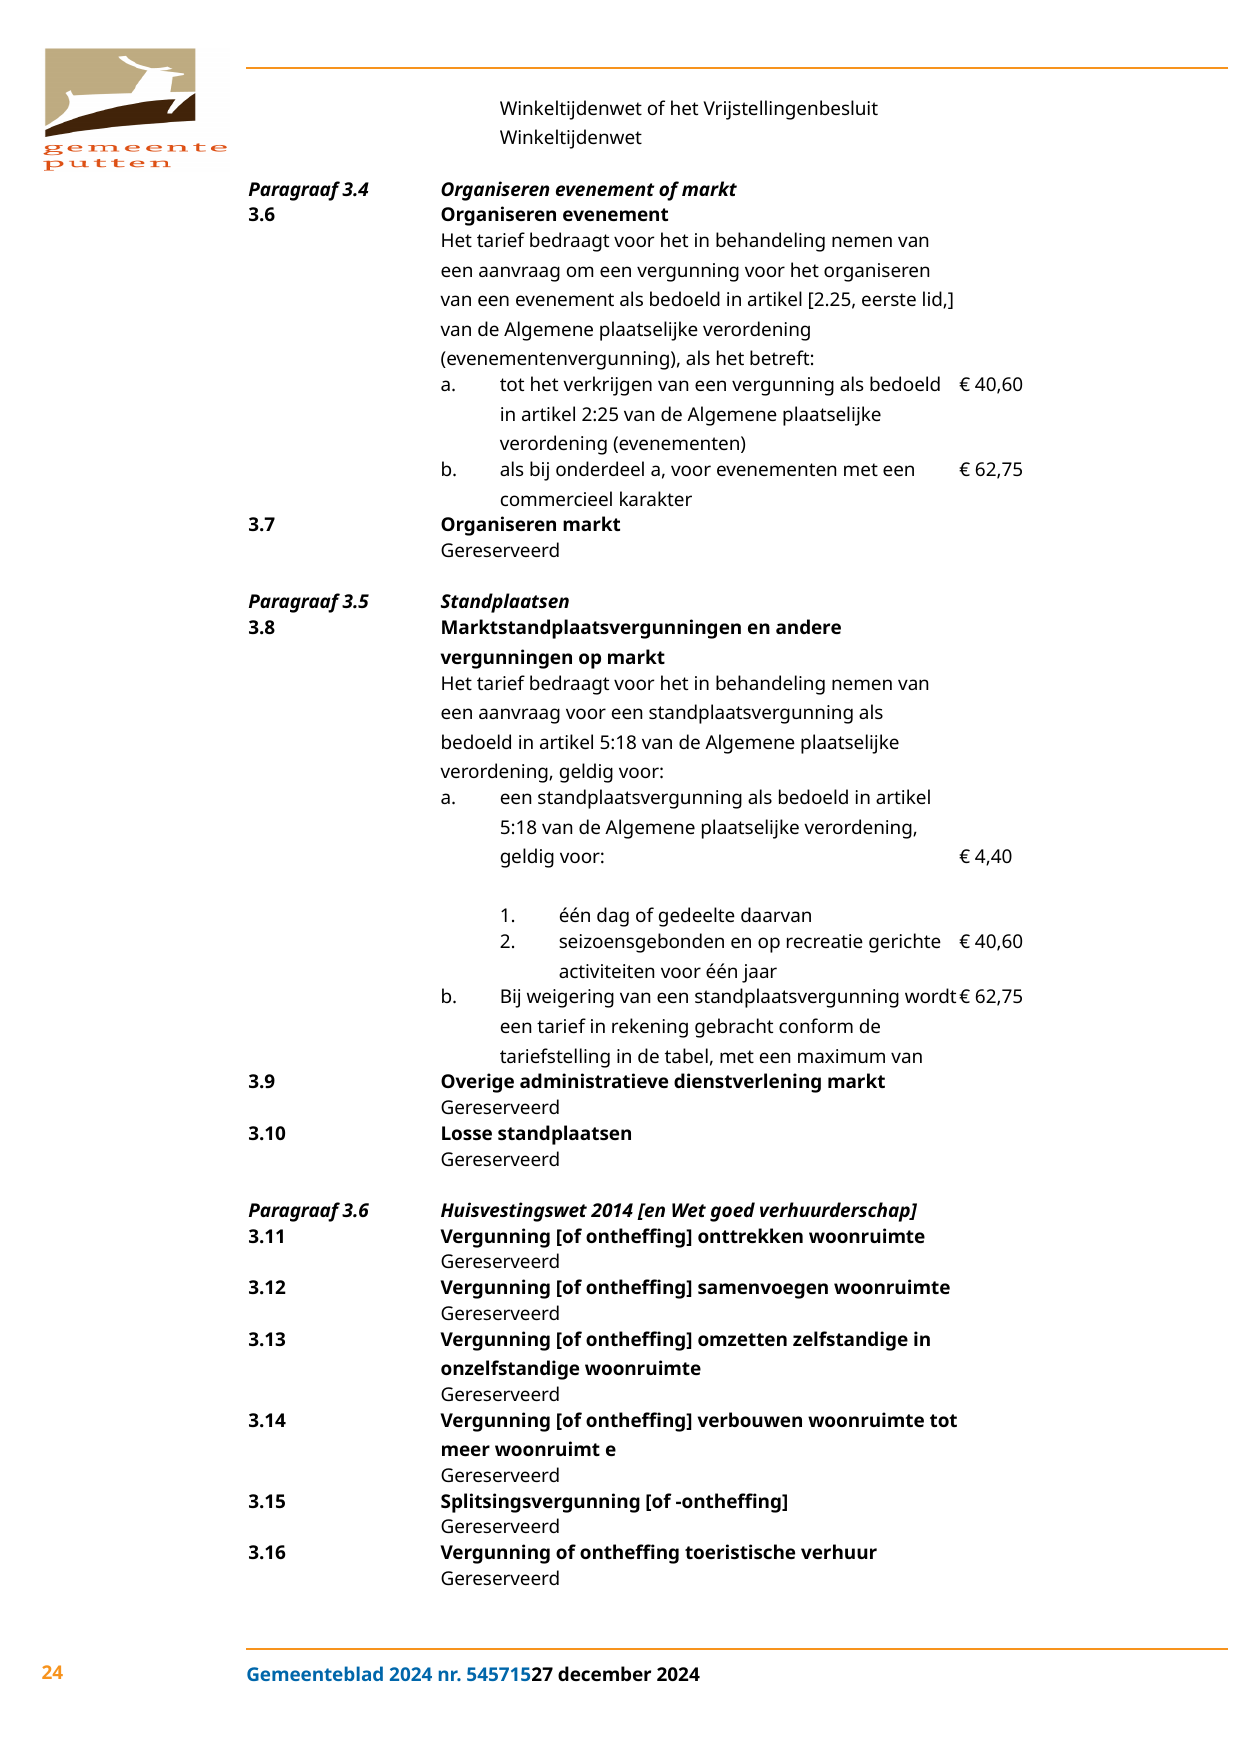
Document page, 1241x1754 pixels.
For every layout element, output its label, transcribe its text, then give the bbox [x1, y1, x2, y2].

table_cell een standplaatsvergunning als bedoeld in artikel 5:18 van de Algemene plaatselijke verordening, geldig voor: één dag of gedeelte daarvan [440, 784, 959, 928]
table_cell Huisvestingswet 2014 [en Wet goed verhuurderschap] [440, 1197, 959, 1223]
table_cell [959, 227, 1152, 371]
table_cell Marktstandplaatsvergunningen en andere vergunningen op markt [440, 615, 959, 670]
table_cell [248, 95, 440, 150]
table_cell [959, 563, 1152, 589]
table_cell 3.16 [248, 1539, 440, 1565]
table_cell [248, 984, 440, 1068]
table_cell Gereserveerd [440, 1514, 959, 1539]
table_cell Organiseren evenement of markt [440, 176, 959, 202]
table_cell [959, 1462, 1152, 1488]
table_cell [959, 1326, 1152, 1381]
table_cell [959, 1146, 1152, 1171]
table_cell 3.11 [248, 1223, 440, 1249]
table_cell [959, 1120, 1152, 1146]
table_cell Winkeltijdenwet of het Vrijstellingenbesluit Winkeltijdenwet [440, 95, 959, 150]
table_cell Vergunning [of ontheffing] omzetten zelfstandige in onzelfstandige woonruimte [440, 1326, 959, 1381]
table_cell [959, 176, 1152, 202]
table_cell Gereserveerd [440, 1094, 959, 1120]
table_cell [959, 1094, 1152, 1120]
table_cell Gereserveerd [440, 1381, 959, 1407]
table_cell [248, 670, 440, 784]
table_cell Bij weigering van een standplaatsvergunning wordt een tarief in rekening gebracht conform de tariefstelling in de tabel, met een maximum van [440, 984, 959, 1068]
table_cell [959, 1565, 1152, 1591]
table_cell Gereserveerd [440, 1249, 959, 1274]
table_cell [248, 1249, 440, 1274]
table_cell [959, 615, 1152, 670]
table_cell [248, 1462, 440, 1488]
table_cell [248, 150, 440, 176]
table_cell [248, 1565, 440, 1591]
table_cell [248, 1171, 440, 1197]
table_cell € 40,60 [959, 928, 1152, 984]
table_cell 3.6 [248, 202, 440, 227]
table_cell [248, 1146, 440, 1171]
table_cell Standplaatsen [440, 589, 959, 614]
table_cell 3.9 [248, 1069, 440, 1094]
table_cell Paragraaf 3.5 [248, 589, 440, 614]
table_cell € 62,75 [959, 456, 1152, 512]
table_cell [440, 1171, 959, 1197]
table_cell [440, 563, 959, 589]
table_cell Het tarief bedraagt voor het in behandeling nemen van een aanvraag voor een standplaatsvergunning als bedoeld in artikel 5:18 van de Algemene plaatselijke verordening, geldig voor: [440, 670, 959, 784]
table_cell Gereserveerd [440, 1146, 959, 1171]
table_cell [959, 670, 1152, 784]
table_cell Vergunning [of ontheffing] onttrekken woonruimte [440, 1223, 959, 1249]
table_cell [248, 371, 440, 456]
table_cell 3.12 [248, 1274, 440, 1300]
table_cell [248, 1094, 440, 1120]
table_cell 3.15 [248, 1488, 440, 1514]
table_cell Splitsingsvergunning [of -ontheffing] [440, 1488, 959, 1514]
table_cell als bij onderdeel a, voor evenementen met een commercieel karakter [440, 456, 959, 512]
table_cell [248, 537, 440, 563]
table_cell Vergunning [of ontheffing] samenvoegen woonruimte [440, 1274, 959, 1300]
table_cell [248, 563, 440, 589]
table_cell Losse standplaatsen [440, 1120, 959, 1146]
table_cell [959, 1249, 1152, 1274]
table_cell [959, 1197, 1152, 1223]
table_cell [248, 227, 440, 371]
table_cell [959, 1300, 1152, 1326]
table_cell [248, 1300, 440, 1326]
table_cell [959, 1539, 1152, 1565]
table_cell Paragraaf 3.6 [248, 1197, 440, 1223]
table_cell [959, 1514, 1152, 1539]
table_cell [959, 1223, 1152, 1249]
table_cell € 62,75 [959, 984, 1152, 1068]
table_cell [959, 537, 1152, 563]
table_cell 3.13 [248, 1326, 440, 1381]
table_cell [959, 202, 1152, 227]
table_cell Vergunning of ontheffing toeristische verhuur [440, 1539, 959, 1565]
table_cell 3.8 [248, 615, 440, 670]
table_cell € 4,40 [959, 784, 1152, 928]
table_cell [959, 150, 1152, 176]
table_cell Paragraaf 3.4 [248, 176, 440, 202]
table_cell [959, 1274, 1152, 1300]
table_cell [248, 784, 440, 928]
picture [41, 47, 231, 172]
table_cell Gereserveerd [440, 1462, 959, 1488]
table_cell [248, 456, 440, 512]
table_cell Gereserveerd [440, 1565, 959, 1591]
table_cell [959, 1381, 1152, 1407]
table_cell [248, 1381, 440, 1407]
table_cell [248, 928, 440, 984]
table_cell Vergunning [of ontheffing] verbouwen woonruimte tot meer woonruimt e [440, 1407, 959, 1462]
table_cell 3.7 [248, 512, 440, 537]
table_cell tot het verkrijgen van een vergunning als bedoeld in artikel 2:25 van de Algemene plaatselijke verordening (evenementen) [440, 371, 959, 456]
table_cell Gereserveerd [440, 537, 959, 563]
table_cell € 40,60 [959, 371, 1152, 456]
table_cell Organiseren evenement [440, 202, 959, 227]
table_cell [440, 150, 959, 176]
table_cell [959, 1488, 1152, 1514]
table_cell [959, 1069, 1152, 1094]
table_cell [959, 512, 1152, 537]
table_cell seizoensgebonden en op recreatie gerichte activiteiten voor één jaar [440, 928, 959, 984]
table_cell Het tarief bedraagt voor het in behandeling nemen van een aanvraag om een vergunning voor het organiseren van een evenement als bedoeld in artikel [2.25, eerste lid,] van de Algemene plaatselijke verordening (evenementenvergunning), als het betreft: [440, 227, 959, 371]
table_cell Gereserveerd [440, 1300, 959, 1326]
table_cell [248, 1514, 440, 1539]
table_cell [959, 1171, 1152, 1197]
table_cell [959, 95, 1152, 150]
table_cell [959, 1407, 1152, 1462]
table_cell Overige administratieve dienstverlening markt [440, 1069, 959, 1094]
table_cell Organiseren markt [440, 512, 959, 537]
table_cell 3.10 [248, 1120, 440, 1146]
table_cell 3.14 [248, 1407, 440, 1462]
